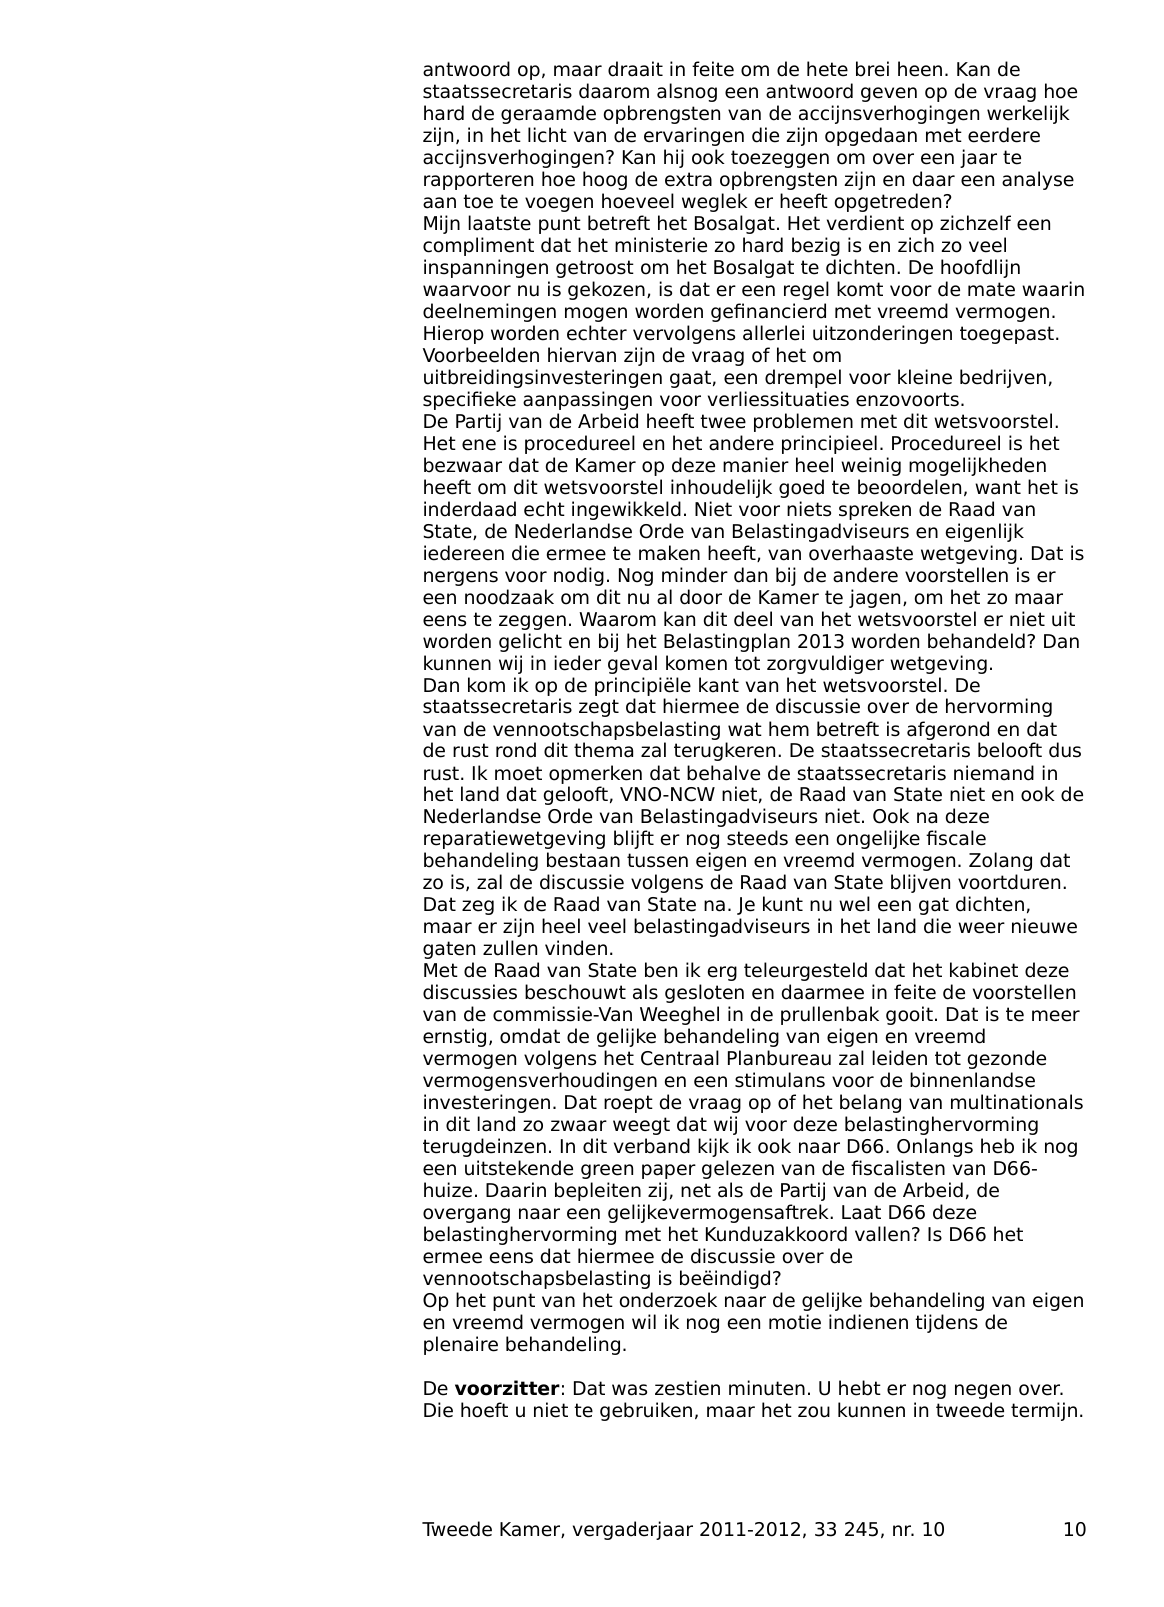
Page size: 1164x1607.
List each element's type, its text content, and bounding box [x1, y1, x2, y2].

text Dan kom ik op de principiële kant van het wetsvoorstel. De staatssecretaris zegt dat hiermee de discussie over de hervorming van de vennootschapsbelasting wat hem betreft is afgerond en dat de rust rond dit thema zal terugkeren. De staatssecretaris belooft dus rust. Ik moet opmerken dat behalve de staatssecretaris niemand in het land dat gelooft, VNO-NCW niet, de Raad van State niet en ook de Nederlandse Orde van Belastingadviseurs niet. Ook na deze reparatiewetgeving blijft er nog steeds een ongelijke fiscale behandeling bestaan tussen eigen en vreemd vermogen. Zolang dat zo is, zal de discussie volgens de Raad van State blijven voortduren. Dat zeg ik de Raad van State na. Je kunt nu wel een gat dichten, maar er zijn heel veel belastingadviseurs in het land die weer nieuwe gaten zullen vinden. [422, 674, 1087, 960]
text Mijn laatste punt betreft het Bosalgat. Het verdient op zichzelf een compliment dat het ministerie zo hard bezig is en zich zo veel inspanningen getroost om het Bosalgat te dichten. De hoofdlijn waarvoor nu is gekozen, is dat er een regel komt voor de mate waarin deelnemingen mogen worden gefinancierd met vreemd vermogen. Hierop worden echter vervolgens allerlei uitzonderingen toegepast. Voorbeelden hiervan zijn de vraag of het om uitbreidingsinvesteringen gaat, een drempel voor kleine bedrijven, specifieke aanpassingen voor verliessituaties enzovoorts. [422, 213, 1087, 411]
text Met de Raad van State ben ik erg teleurgesteld dat het kabinet deze discussies beschouwt als gesloten en daarmee in feite de voorstellen van de commissie-Van Weeghel in de prullenbak gooit. Dat is te meer ernstig, omdat de gelijke behandeling van eigen en vreemd vermogen volgens het Centraal Planbureau zal leiden tot gezonde vermogensverhoudingen en een stimulans voor de binnenlandse investeringen. Dat roept de vraag op of het belang van multinationals in dit land zo zwaar weegt dat wij voor deze belastinghervorming terugdeinzen. In dit verband kijk ik ook naar D66. Onlangs heb ik nog een uitstekende green paper gelezen van de fiscalisten van D66-huize. Daarin bepleiten zij, net als de Partij van de Arbeid, de overgang naar een gelijkevermogensaftrek. Laat D66 deze belastinghervorming met het Kunduzakkoord vallen? Is D66 het ermee eens dat hiermee de discussie over de vennootschapsbelasting is beëindigd? [422, 960, 1087, 1290]
text De voorzitter: Dat was zestien minuten. U hebt er nog negen over. Die hoeft u niet te gebruiken, maar het zou kunnen in tweede termijn. [422, 1378, 1087, 1422]
text Op het punt van het onderzoek naar de gelijke behandeling van eigen en vreemd vermogen wil ik nog een motie indienen tijdens de plenaire behandeling. [422, 1290, 1087, 1356]
text De Partij van de Arbeid heeft twee problemen met dit wetsvoorstel. Het ene is procedureel en het andere principieel. Procedureel is het bezwaar dat de Kamer op deze manier heel weinig mogelijkheden heeft om dit wetsvoorstel inhoudelijk goed te beoordelen, want het is inderdaad echt ingewikkeld. Niet voor niets spreken de Raad van State, de Nederlandse Orde van Belastingadviseurs en eigenlijk iedereen die ermee te maken heeft, van overhaaste wetgeving. Dat is nergens voor nodig. Nog minder dan bij de andere voorstellen is er een noodzaak om dit nu al door de Kamer te jagen, om het zo maar eens te zeggen. Waarom kan dit deel van het wetsvoorstel er niet uit worden gelicht en bij het Belastingplan 2013 worden behandeld? Dan kunnen wij in ieder geval komen tot zorgvuldiger wetgeving. [422, 411, 1087, 674]
text antwoord op, maar draait in feite om de hete brei heen. Kan de staatssecretaris daarom alsnog een antwoord geven op de vraag hoe hard de geraamde opbrengsten van de accijnsverhogingen werkelijk zijn, in het licht van de ervaringen die zijn opgedaan met eerdere accijnsverhogingen? Kan hij ook toezeggen om over een jaar te rapporteren hoe hoog de extra opbrengsten zijn en daar een analyse aan toe te voegen hoeveel weglek er heeft opgetreden? [422, 59, 1087, 213]
